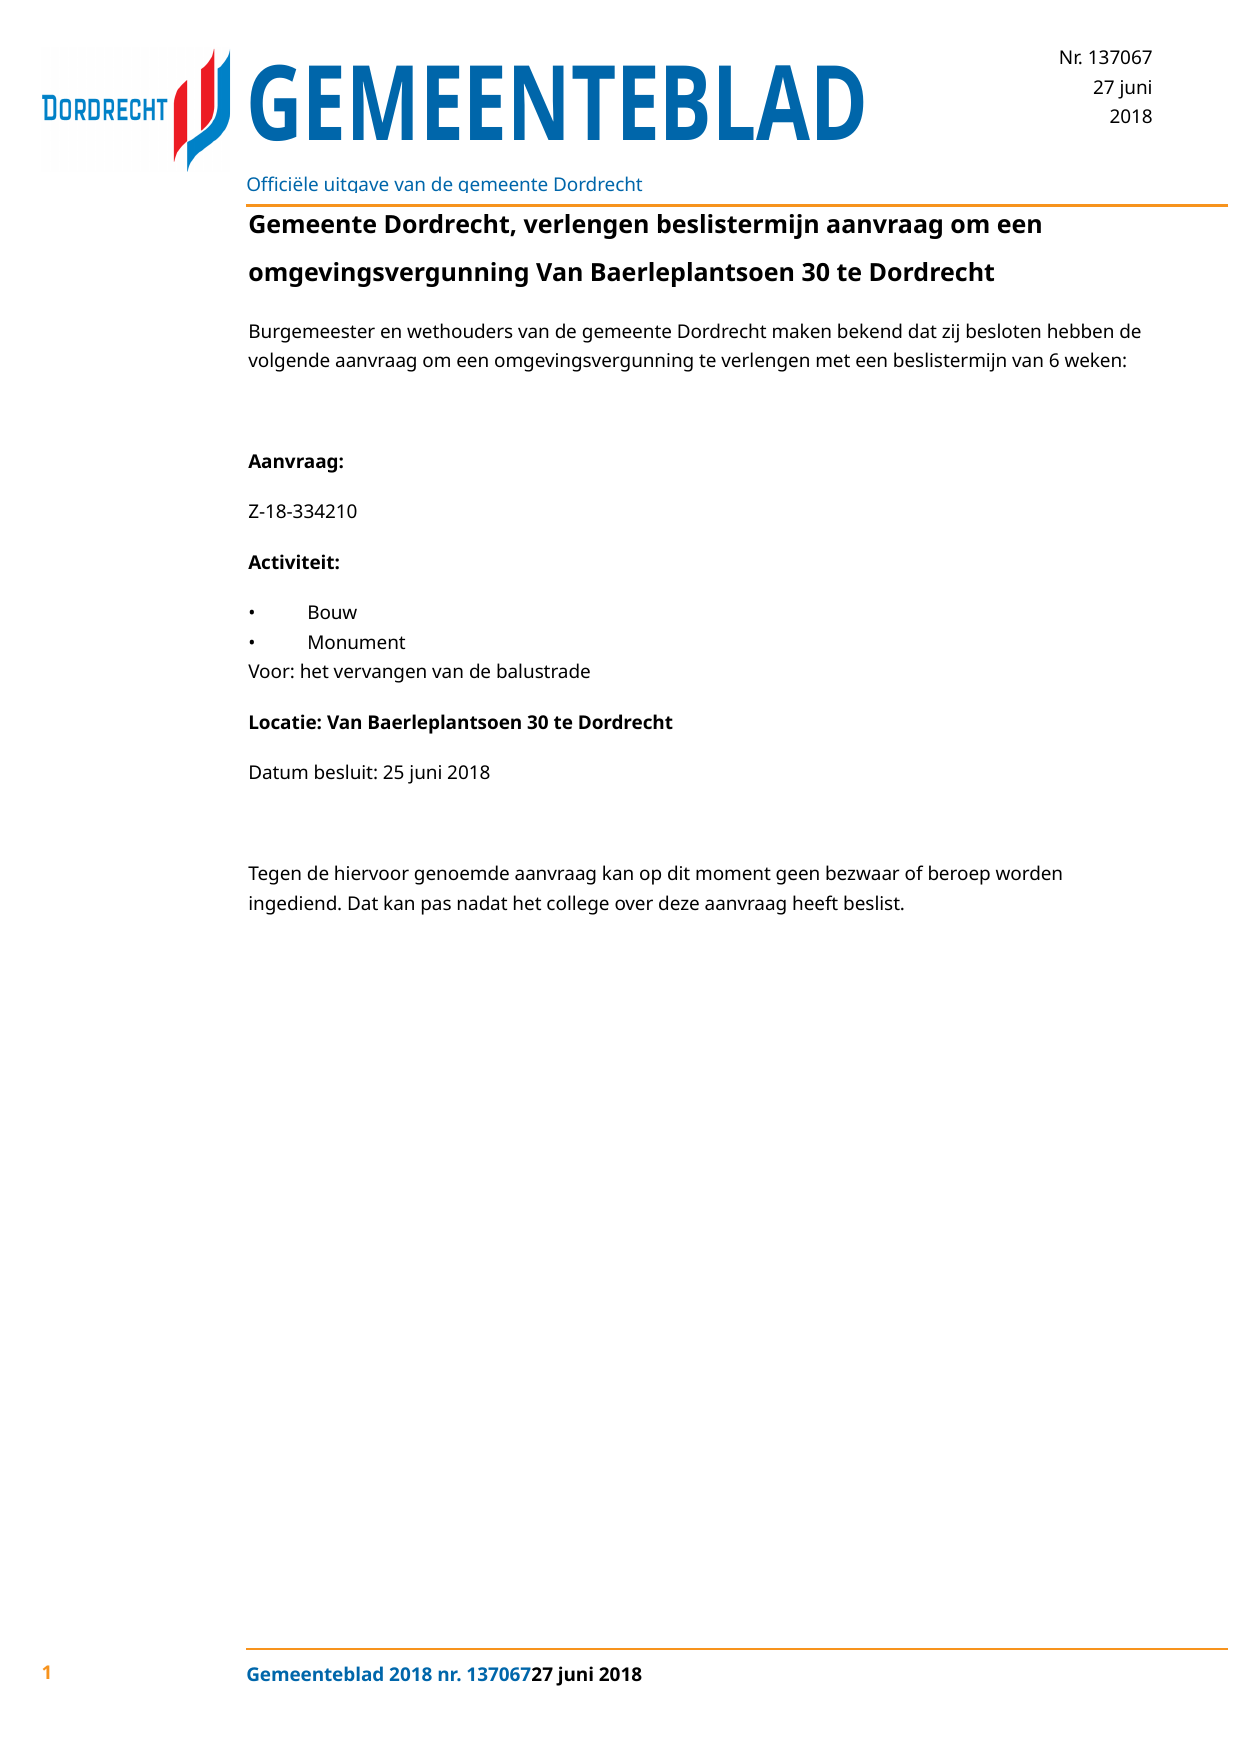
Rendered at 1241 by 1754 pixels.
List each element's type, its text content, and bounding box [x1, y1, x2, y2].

text Activiteit: [248, 549, 1152, 575]
text Locatie: Van Baerleplantsoen 30 te Dordrecht [248, 709, 1152, 735]
text Datum besluit: 25 juni 2018 [248, 759, 1152, 785]
text Burgemeester en wethouders van de gemeente Dordrecht maken bekend dat zij besloten hebben de volgende aanvraag om een omgevingsvergunning te verlengen met een beslistermijn van 6 weken: [248, 318, 1152, 373]
picture [41, 47, 231, 172]
text Gemeente Dordrecht, verlengen beslistermijn aanvraag om een omgevingsvergunning Van Baerleplantsoen 30 te Dordrecht [248, 207, 1152, 288]
text Tegen de hiervoor genoemde aanvraag kan op dit moment geen bezwaar of beroep worden ingediend. Dat kan pas nadat het college over deze aanvraag heeft beslist. [248, 860, 1152, 916]
list Bouw [248, 599, 1152, 625]
text Aanvraag: [248, 448, 1152, 474]
text Voor: het vervangen van de balustrade [248, 659, 1152, 684]
list Monument [248, 629, 1152, 655]
text Z-18-334210 [248, 499, 1152, 524]
